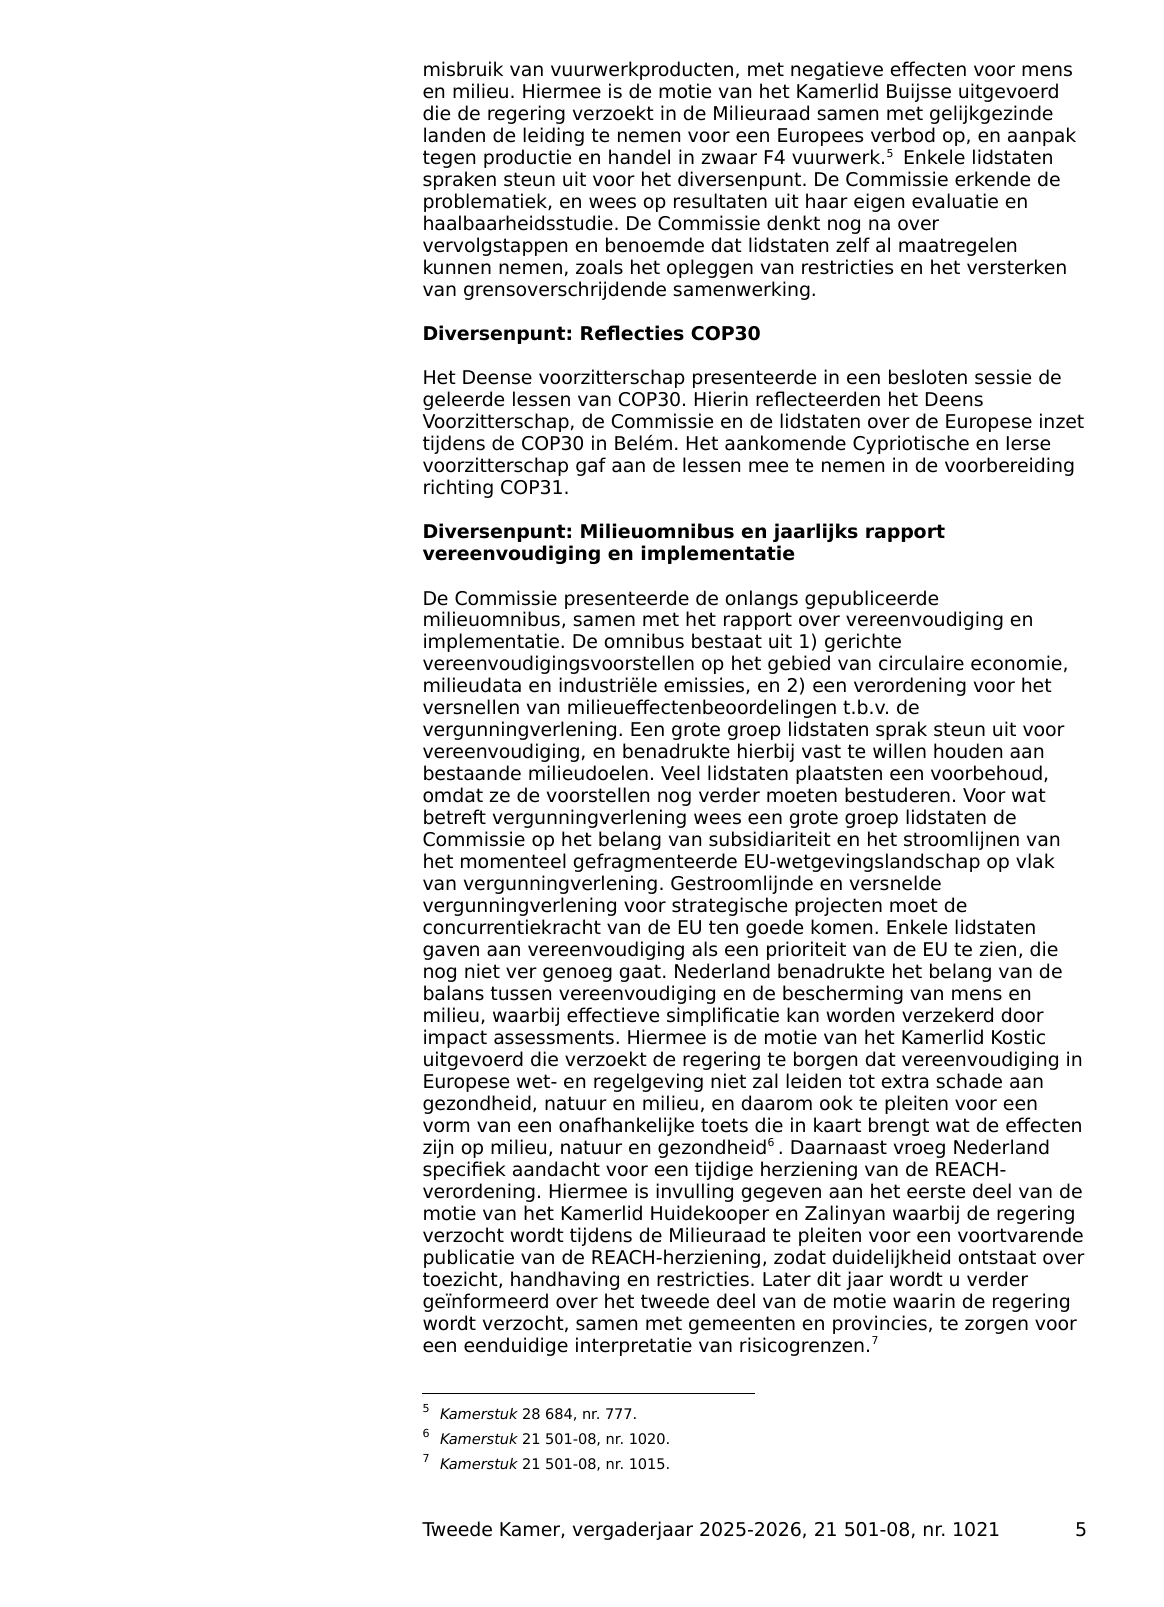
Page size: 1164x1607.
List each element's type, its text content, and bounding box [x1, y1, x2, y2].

text Kamerstuk 21 501-08, nr. 1020. [422, 1427, 1087, 1449]
text Het Deense voorzitterschap presenteerde in een besloten sessie de geleerde lessen van COP30. Hierin reflecteerden het Deens Voorzitterschap, de Commissie en de lidstaten over de Europese inzet tijdens de COP30 in Belém. Het aankomende Cypriotische en Ierse voorzitterschap gaf aan de lessen mee te nemen in de voorbereiding richting COP31. [422, 367, 1087, 499]
text De Commissie presenteerde de onlangs gepubliceerde milieuomnibus, samen met het rapport over vereenvoudiging en implementatie. De omnibus bestaat uit 1) gerichte vereenvoudigingsvoorstellen op het gebied van circulaire economie, milieudata en industriële emissies, en 2) een verordening voor het versnellen van milieueffectenbeoordelingen t.b.v. de vergunningverlening. Een grote groep lidstaten sprak steun uit voor vereenvoudiging, en benadrukte hierbij vast te willen houden aan bestaande milieudoelen. Veel lidstaten plaatsten een voorbehoud, omdat ze de voorstellen nog verder moeten bestuderen. Voor wat betreft vergunningverlening wees een grote groep lidstaten de Commissie op het belang van subsidiariteit en het stroomlijnen van het momenteel gefragmenteerde EU-wetgevingslandschap op vlak van vergunningverlening. Gestroomlijnde en versnelde vergunningverlening voor strategische projecten moet de concurrentiekracht van de EU ten goede komen. Enkele lidstaten gaven aan vereenvoudiging als een prioriteit van de EU te zien, die nog niet ver genoeg gaat. Nederland benadrukte het belang van de balans tussen vereenvoudiging en de bescherming van mens en milieu, waarbij effectieve simplificatie kan worden verzekerd door impact assessments. Hiermee is de motie van het Kamerlid Kostic uitgevoerd die verzoekt de regering te borgen dat vereenvoudiging in Europese wet- en regelgeving niet zal leiden tot extra schade aan gezondheid, natuur en milieu, en daarom ook te pleiten voor een vorm van een onafhankelijke toets die in kaart brengt wat de effecten zijn op milieu, natuur en gezondheid. Daarnaast vroeg Nederland specifiek aandacht voor een tijdige herziening van de REACH-verordening. Hiermee is invulling gegeven aan het eerste deel van de motie van het Kamerlid Huidekooper en Zalinyan waarbij de regering verzocht wordt tijdens de Milieuraad te pleiten voor een voortvarende publicatie van de REACH-herziening, zodat duidelijkheid ontstaat over toezicht, handhaving en restricties. Later dit jaar wordt u verder geïnformeerd over het tweede deel van de motie waarin de regering wordt verzocht, samen met gemeenten en provincies, te zorgen voor een eenduidige interpretatie van risicogrenzen. [422, 587, 1087, 1357]
text Kamerstuk 28 684, nr. 777. [422, 1402, 1087, 1424]
text misbruik van vuurwerkproducten, met negatieve effecten voor mens en milieu. Hiermee is de motie van het Kamerlid Buijsse uitgevoerd die de regering verzoekt in de Milieuraad samen met gelijkgezinde landen de leiding te nemen voor een Europees verbod op, en aanpak tegen productie en handel in zwaar F4 vuurwerk. Enkele lidstaten spraken steun uit voor het diversenpunt. De Commissie erkende de problematiek, en wees op resultaten uit haar eigen evaluatie en haalbaarheidsstudie. De Commissie denkt nog na over vervolgstappen en benoemde dat lidstaten zelf al maatregelen kunnen nemen, zoals het opleggen van restricties en het versterken van grensoverschrijdende samenwerking. [422, 59, 1087, 301]
text Kamerstuk 21 501-08, nr. 1015. [422, 1452, 1087, 1474]
subtitle Diversenpunt: Reflecties COP30 [422, 323, 1087, 345]
subtitle Diversenpunt: Milieuomnibus en jaarlijks rapport vereenvoudiging en implementatie [422, 521, 1087, 565]
